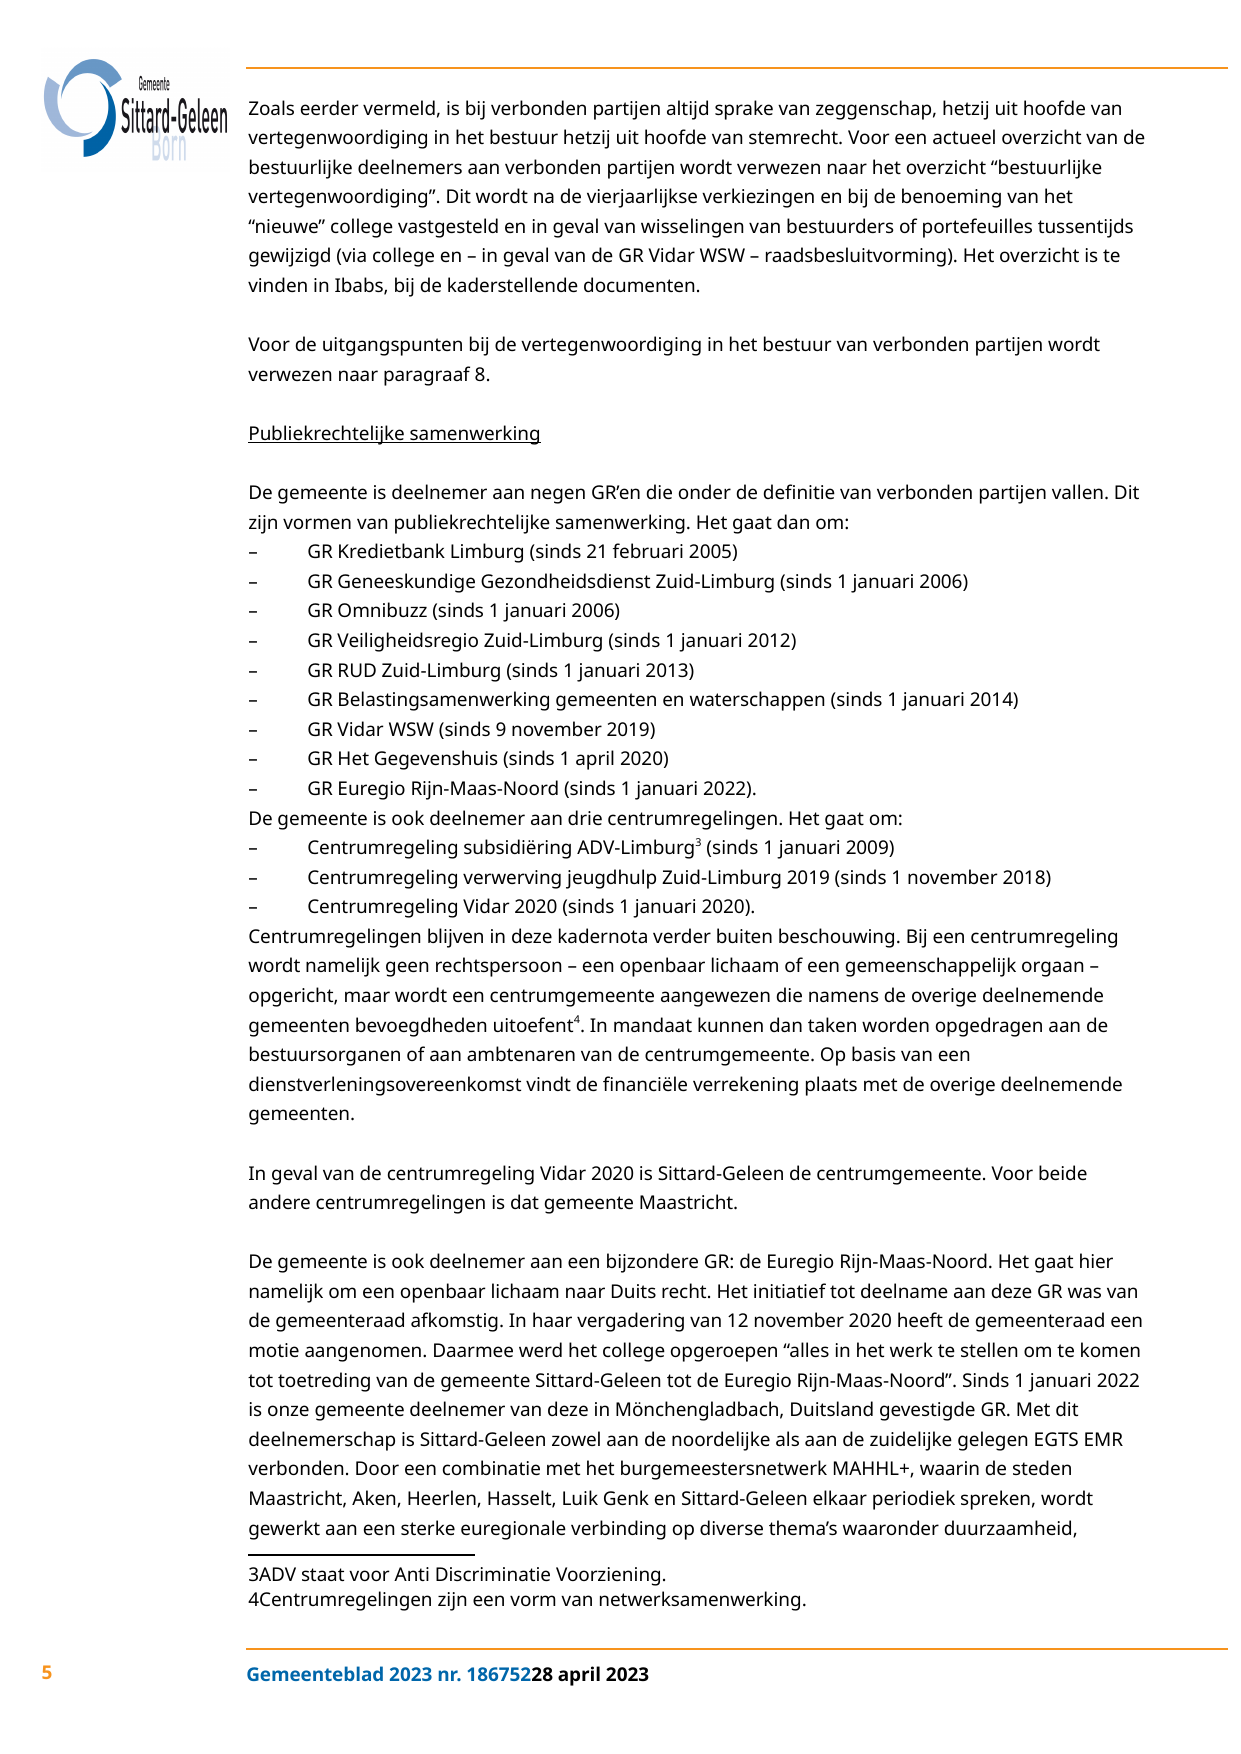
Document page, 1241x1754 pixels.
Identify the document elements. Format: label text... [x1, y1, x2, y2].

text De gemeente is ook deelnemer aan een bijzondere GR: de Euregio Rijn-Maas-Noord. Het gaat hier namelijk om een openbaar lichaam naar Duits recht. Het initiatief tot deelname aan deze GR was van de gemeenteraad afkomstig. In haar vergadering van 12 november 2020 heeft de gemeenteraad een motie aangenomen. Daarmee werd het college opgeroepen “alles in het werk te stellen om te komen tot toetreding van de gemeente Sittard-Geleen tot de Euregio Rijn-Maas-Noord”. Sinds 1 januari 2022 is onze gemeente deelnemer van deze in Mönchengladbach, Duitsland gevestigde GR. Met dit deelnemerschap is Sittard-Geleen zowel aan de noordelijke als aan de zuidelijke gelegen EGTS EMR verbonden. Door een combinatie met het burgemeestersnetwerk MAHHL+, waarin de steden Maastricht, Aken, Heerlen, Hasselt, Luik Genk en Sittard-Geleen elkaar periodiek spreken, wordt gewerkt aan een sterke euregionale verbinding op diverse thema’s waaronder duurzaamheid, [248, 1248, 1152, 1541]
picture [41, 47, 231, 172]
list GR Geneeskundige Gezondheidsdienst Zuid-Limburg (sinds 1 januari 2006) [248, 568, 1152, 594]
text Publiekrechtelijke samenwerking [248, 420, 1152, 446]
text Centrumregelingen zijn een vorm van netwerksamenwerking. [248, 1586, 1152, 1612]
list GR Veiligheidsregio Zuid-Limburg (sinds 1 januari 2012) [248, 627, 1152, 653]
list GR Omnibuzz (sinds 1 januari 2006) [248, 598, 1152, 623]
list GR Euregio Rijn-Maas-Noord (sinds 1 januari 2022). [248, 775, 1152, 801]
list GR Het Gegevenshuis (sinds 1 april 2020) [248, 746, 1152, 771]
list GR Belastingsamenwerking gemeenten en waterschappen (sinds 1 januari 2014) [248, 686, 1152, 712]
text In geval van de centrumregeling Vidar 2020 is Sittard-Geleen de centrumgemeente. Voor beide andere centrumregelingen is dat gemeente Maastricht. [248, 1160, 1152, 1215]
text Voor de uitgangspunten bij de vertegenwoordiging in het bestuur van verbonden partijen wordt verwezen naar paragraaf 8. [248, 331, 1152, 387]
list GR RUD Zuid-Limburg (sinds 1 januari 2013) [248, 657, 1152, 683]
list Centrumregeling subsidiëring ADV-Limburg (sinds 1 januari 2009) [248, 834, 1152, 860]
list GR Kredietbank Limburg (sinds 21 februari 2005) [248, 538, 1152, 564]
text De gemeente is deelnemer aan negen GR’en die onder de definitie van verbonden partijen vallen. Dit zijn vormen van publiekrechtelijke samenwerking. Het gaat dan om: [248, 479, 1152, 535]
list ADV staat voor Anti Discriminatie Voorziening. [248, 1561, 1152, 1586]
list Centrumregeling Vidar 2020 (sinds 1 januari 2020). [248, 893, 1152, 919]
text De gemeente is ook deelnemer aan drie centrumregelingen. Het gaat om: [248, 805, 1152, 831]
text Zoals eerder vermeld, is bij verbonden partijen altijd sprake van zeggenschap, hetzij uit hoofde van vertegenwoordiging in het bestuur hetzij uit hoofde van stemrecht. Voor een actueel overzicht van de bestuurlijke deelnemers aan verbonden partijen wordt verwezen naar het overzicht “bestuurlijke vertegenwoordiging”. Dit wordt na de vierjaarlijkse verkiezingen en bij de benoeming van het “nieuwe” college vastgesteld en in geval van wisselingen van bestuurders of portefeuilles tussentijds gewijzigd (via college en – in geval van de GR Vidar WSW – raadsbesluitvorming). Het overzicht is te vinden in Ibabs, bij de kaderstellende documenten. [248, 95, 1152, 298]
text Centrumregelingen blijven in deze kadernota verder buiten beschouwing. Bij een centrumregeling wordt namelijk geen rechtspersoon – een openbaar lichaam of een gemeenschappelijk orgaan – opgericht, maar wordt een centrumgemeente aangewezen die namens de overige deelnemende gemeenten bevoegdheden uitoefent. In mandaat kunnen dan taken worden opgedragen aan de bestuursorganen of aan ambtenaren van de centrumgemeente. Op basis van een dienstverleningsovereenkomst vindt de financiële verrekening plaats met de overige deelnemende gemeenten. [248, 923, 1152, 1126]
list Centrumregeling verwerving jeugdhulp Zuid-Limburg 2019 (sinds 1 november 2018) [248, 864, 1152, 890]
list GR Vidar WSW (sinds 9 november 2019) [248, 716, 1152, 742]
